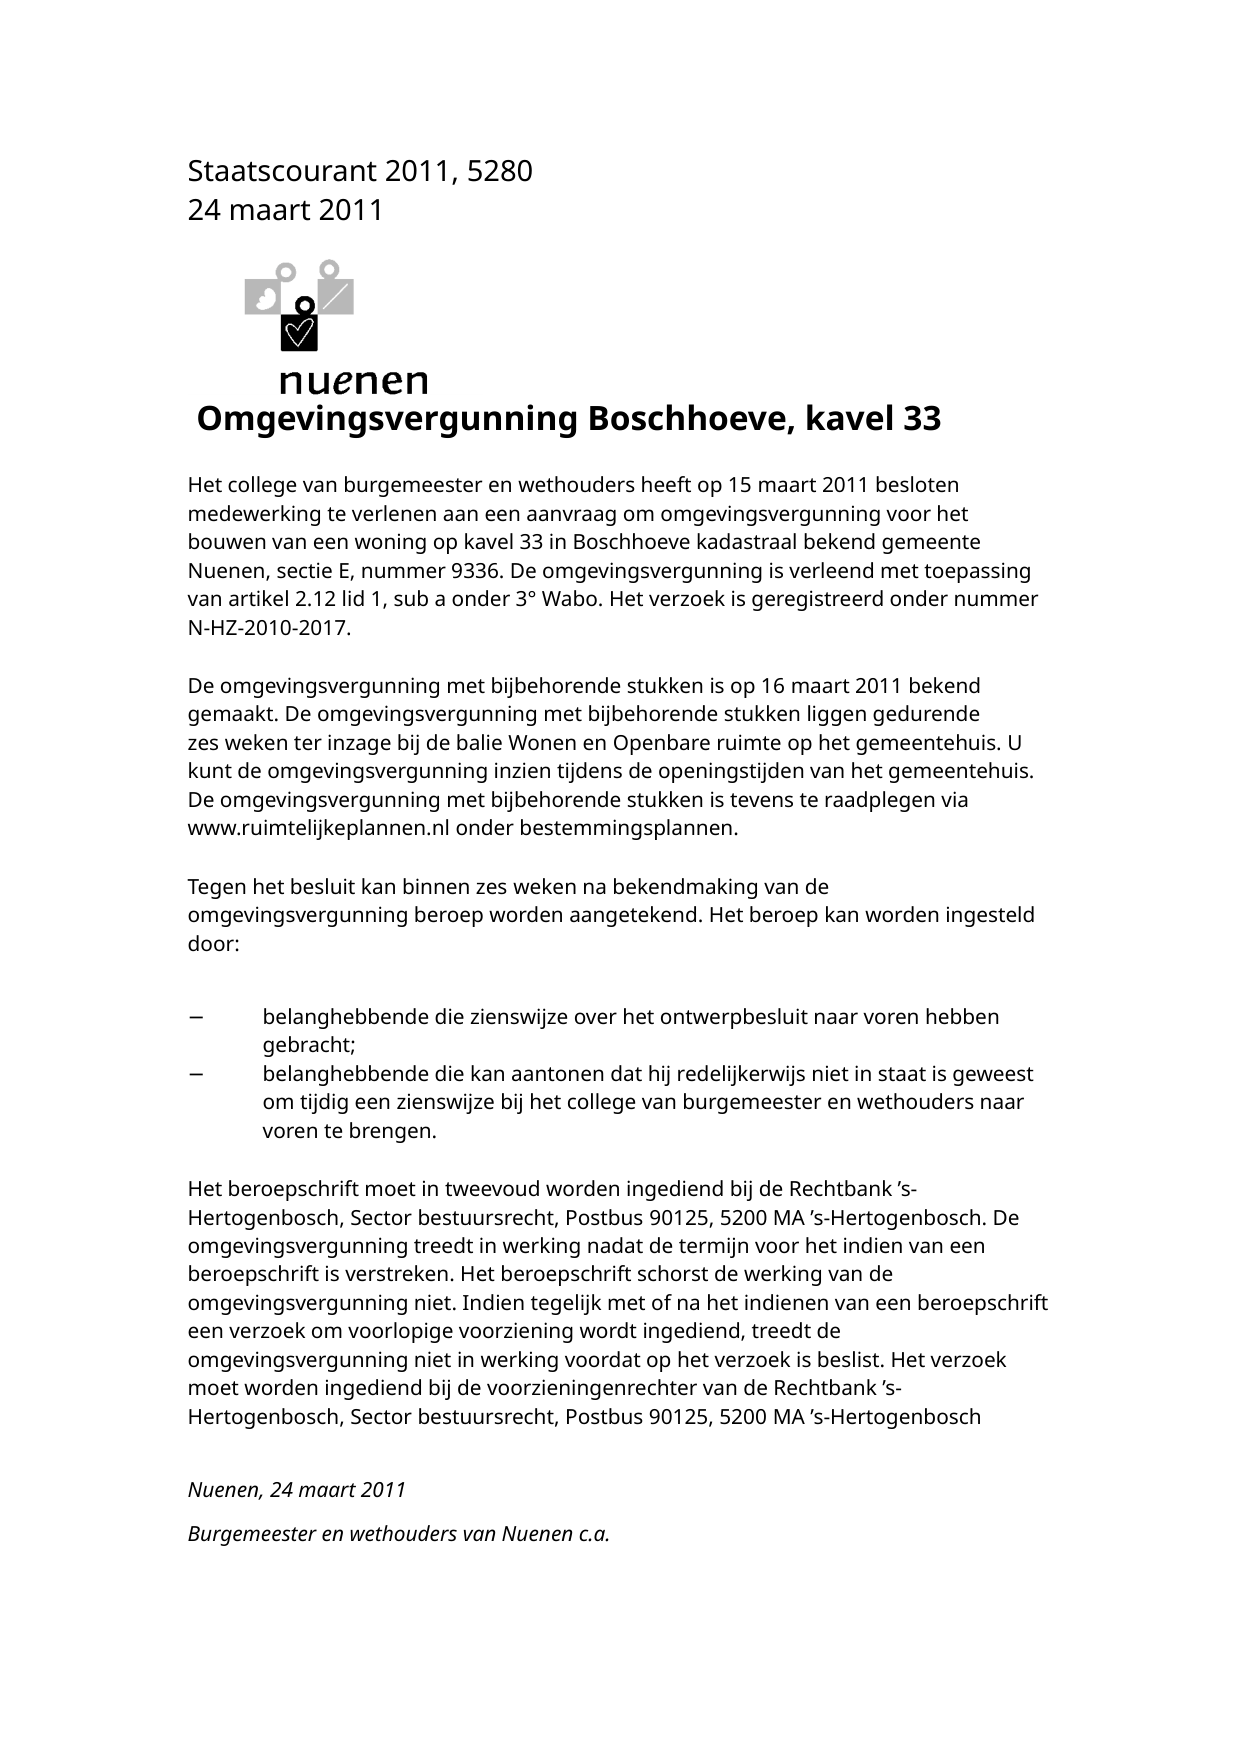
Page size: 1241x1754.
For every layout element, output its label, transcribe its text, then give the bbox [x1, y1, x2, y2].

list belanghebbende die kan aantonen dat hij redelijkerwijs niet in staat is geweest om tijdig een zienswijze bij het college van burgemeester en wethouders naar voren te brengen. [187, 1059, 1053, 1144]
text Nuenen, 24 maart 2011 [187, 1475, 1053, 1504]
text Burgemeester en wethouders van Nuenen c.a. [187, 1519, 1053, 1547]
text Het beroepschrift moet in tweevoud worden ingediend bij de Rechtbank ’s-Hertogenbosch, Sector bestuursrecht, Postbus 90125, 5200 MA ’s-Hertogenbosch. De omgevingsvergunning treedt in werking nadat de termijn voor het indien van een beroepschrift is verstreken. Het beroepschrift schorst de werking van de omgevingsvergunning niet. Indien tegelijk met of na het indienen van een beroepschrift een verzoek om voorlopige voorziening wordt ingediend, treedt de omgevingsvergunning niet in werking voordat op het verzoek is beslist. Het verzoek moet worden ingediend bij de voorzieningenrechter van de Rechtbank ’s-Hertogenbosch, Sector bestuursrecht, Postbus 90125, 5200 MA ’s-Hertogenbosch [187, 1174, 1053, 1430]
text De omgevingsvergunning met bijbehorende stukken is op 16 maart 2011 bekend gemaakt. De omgevingsvergunning met bijbehorende stukken liggen gedurende zes weken ter inzage bij de balie Wonen en Openbare ruimte op het gemeentehuis. U kunt de omgevingsvergunning inzien tijdens de openingstijden van het gemeentehuis. De omgevingsvergunning met bijbehorende stukken is tevens te raadplegen via www.ruimtelijkeplannen.nl onder bestemmingsplannen. [187, 671, 1053, 842]
text Het college van burgemeester en wethouders heeft op 15 maart 2011 besloten medewerking te verlenen aan een aanvraag om omgevingsvergunning voor het bouwen van een woning op kavel 33 in Boschhoeve kadastraal bekend gemeente Nuenen, sectie E, nummer 9336. De omgevingsvergunning is verleend met toepassing van artikel 2.12 lid 1, sub a onder 3° Wabo. Het verzoek is geregistreerd onder nummer N-HZ-2010-2017. [187, 471, 1053, 641]
text Staatscourant 2011, 5280 [187, 150, 1053, 190]
picture [187, 258, 484, 395]
list belanghebbende die zienswijze over het ontwerpbesluit naar voren hebben gebracht; [187, 1002, 1053, 1059]
subtitle Omgevingsvergunning Boschhoeve, kavel 33 [187, 271, 1053, 441]
text Tegen het besluit kan binnen zes weken na bekendmaking van de omgevingsvergunning beroep worden aangetekend. Het beroep kan worden ingesteld door: [187, 872, 1053, 957]
text 24 maart 2011 [187, 190, 1053, 229]
